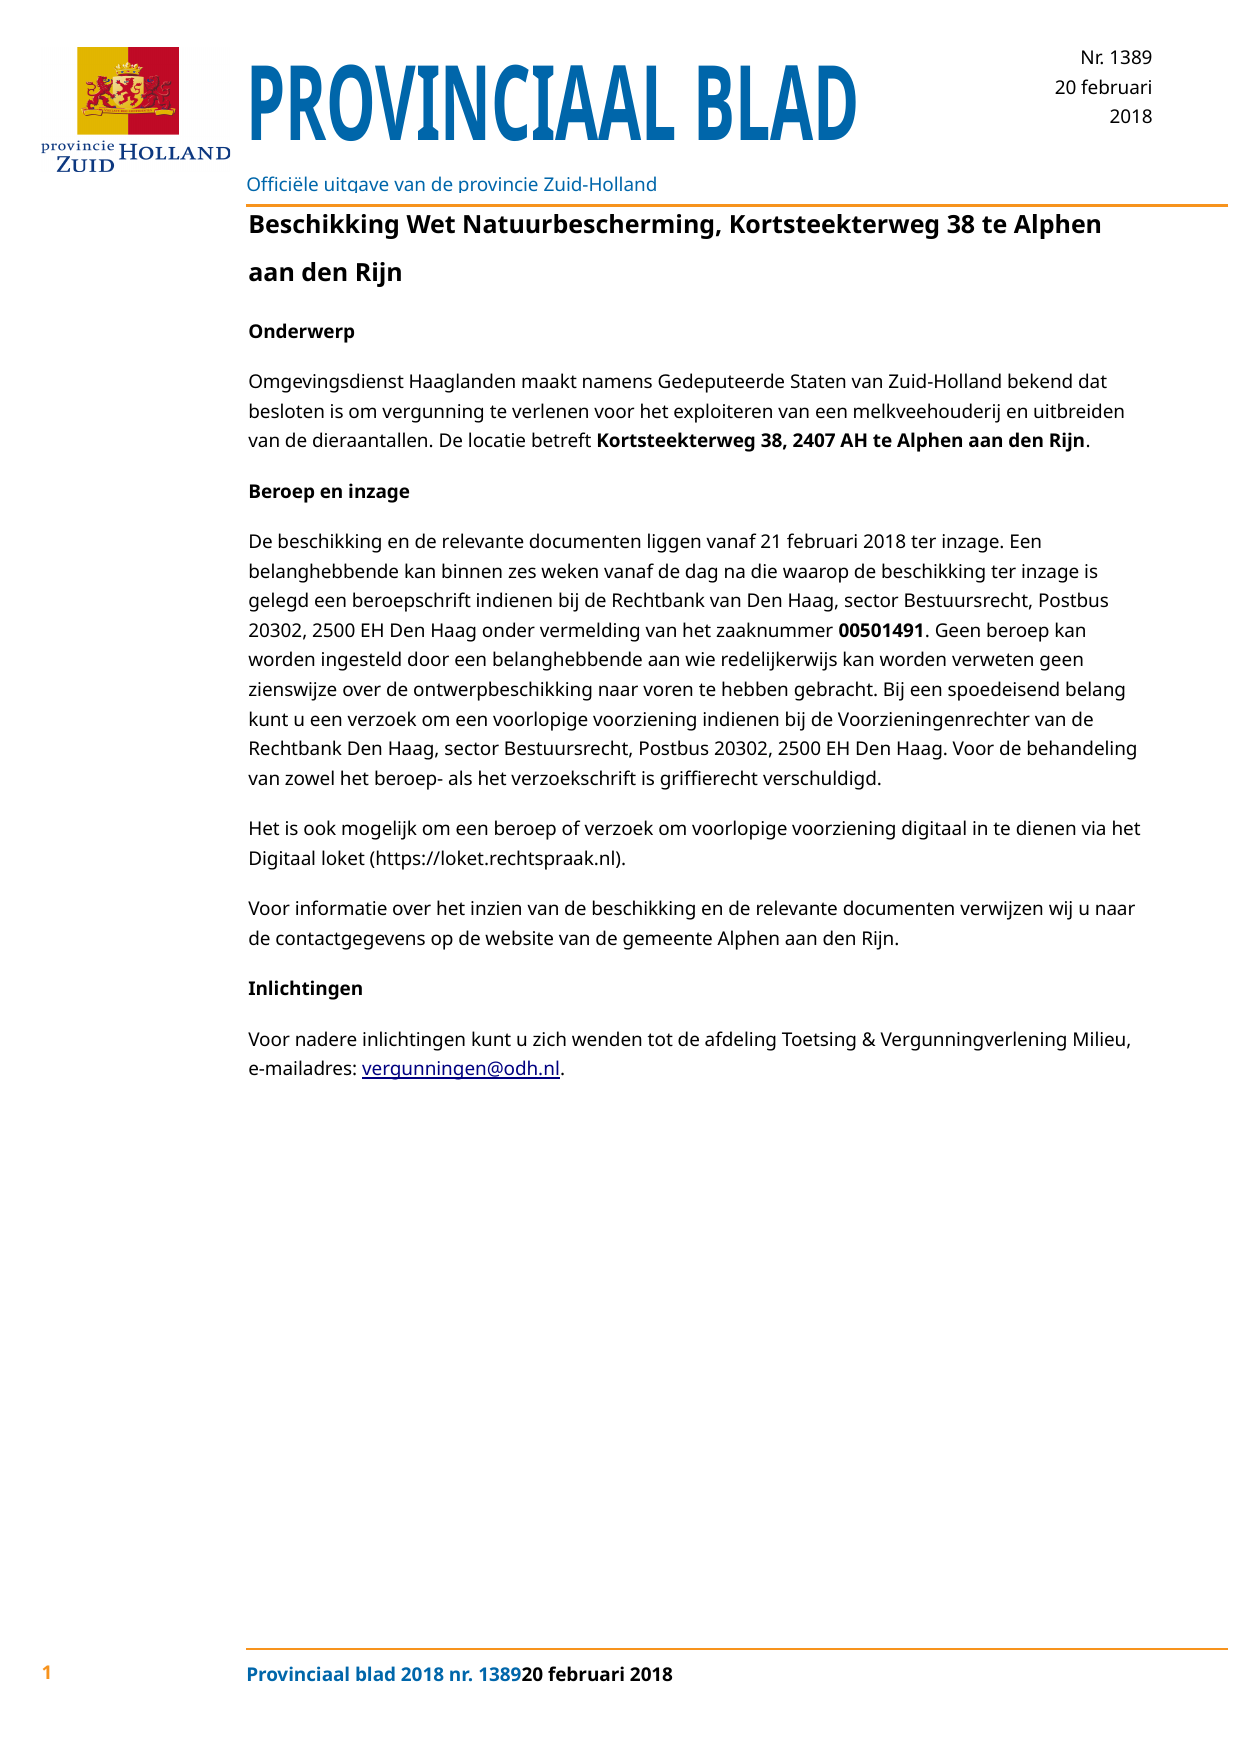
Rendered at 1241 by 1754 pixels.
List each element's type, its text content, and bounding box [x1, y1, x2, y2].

text Beroep en inzage [248, 478, 1152, 504]
text Inlichtingen [248, 975, 1152, 1001]
picture [41, 47, 231, 172]
text Beschikking Wet Natuurbescherming, Kortsteekterweg 38 te Alphen aan den Rijn [248, 207, 1152, 288]
text Voor informatie over het inzien van de beschikking en de relevante documenten verwijzen wij u naar de contactgegevens op de website van de gemeente Alphen aan den Rijn. [248, 895, 1152, 951]
text Voor nadere inlichtingen kunt u zich wenden tot de afdeling Toetsing & Vergunningverlening Milieu, e-mailadres: vergunningen@odh.nl. [248, 1026, 1152, 1081]
text Het is ook mogelijk om een beroep of verzoek om voorlopige voorziening digitaal in te dienen via het Digitaal loket (https://loket.rechtspraak.nl). [248, 815, 1152, 871]
text Onderwerp [248, 318, 1152, 344]
text De beschikking en de relevante documenten liggen vanaf 21 februari 2018 ter inzage. Een belanghebbende kan binnen zes weken vanaf de dag na die waarop de beschikking ter inzage is gelegd een beroepschrift indienen bij de Rechtbank van Den Haag, sector Bestuursrecht, Postbus 20302, 2500 EH Den Haag onder vermelding van het zaaknummer 00501491. Geen beroep kan worden ingesteld door een belanghebbende aan wie redelijkerwijs kan worden verweten geen zienswijze over de ontwerpbeschikking naar voren te hebben gebracht. Bij een spoedeisend belang kunt u een verzoek om een voorlopige voorziening indienen bij de Voorzieningenrechter van de Rechtbank Den Haag, sector Bestuursrecht, Postbus 20302, 2500 EH Den Haag. Voor de behandeling van zowel het beroep- als het verzoekschrift is griffierecht verschuldigd. [248, 528, 1152, 791]
text Omgevingsdienst Haaglanden maakt namens Gedeputeerde Staten van Zuid-Holland bekend dat besloten is om vergunning te verlenen voor het exploiteren van een melkveehouderij en uitbreiden van de dieraantallen. De locatie betreft Kortsteekterweg 38, 2407 AH te Alphen aan den Rijn. [248, 368, 1152, 453]
